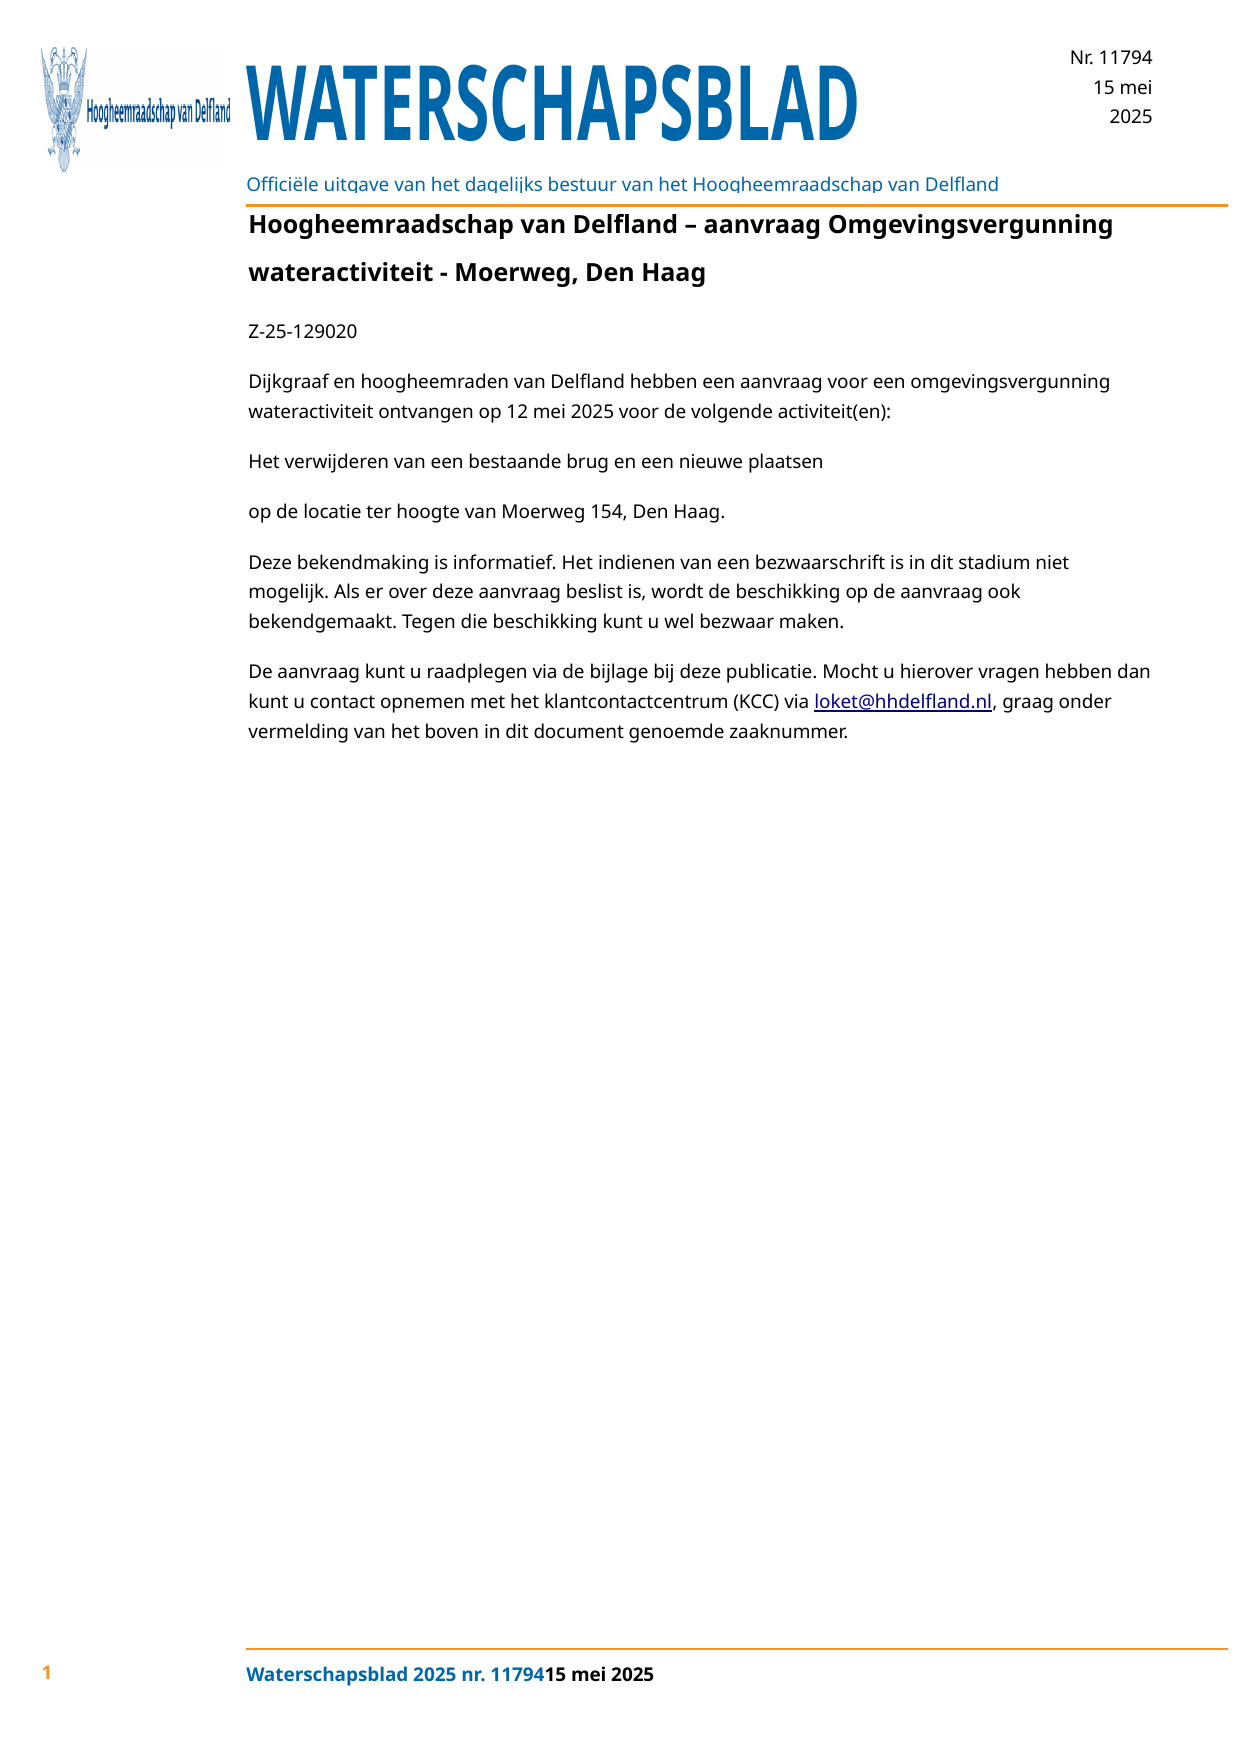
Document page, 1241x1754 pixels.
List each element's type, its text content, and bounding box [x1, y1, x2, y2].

picture [41, 47, 231, 172]
text Z-25-129020 [248, 318, 1152, 344]
text Hoogheemraadschap van Delfland – aanvraag Omgevingsvergunning wateractiviteit - Moerweg, Den Haag [248, 207, 1152, 288]
text Het verwijderen van een bestaande brug en een nieuwe plaatsen [248, 448, 1152, 474]
text Dijkgraaf en hoogheemraden van Delfland hebben een aanvraag voor een omgevingsvergunning wateractiviteit ontvangen op 12 mei 2025 voor de volgende activiteit(en): [248, 368, 1152, 424]
text De aanvraag kunt u raadplegen via de bijlage bij deze publicatie. Mocht u hierover vragen hebben dan kunt u contact opnemen met het klantcontactcentrum (KCC) via loket@hhdelfland.nl, graag onder vermelding van het boven in dit document genoemde zaaknummer. [248, 659, 1152, 744]
text op de locatie ter hoogte van Moerweg 154, Den Haag. [248, 499, 1152, 524]
text Deze bekendmaking is informatief. Het indienen van een bezwaarschrift is in dit stadium niet mogelijk. Als er over deze aanvraag beslist is, wordt de beschikking op de aanvraag ook bekendgemaakt. Tegen die beschikking kunt u wel bezwaar maken. [248, 549, 1152, 634]
